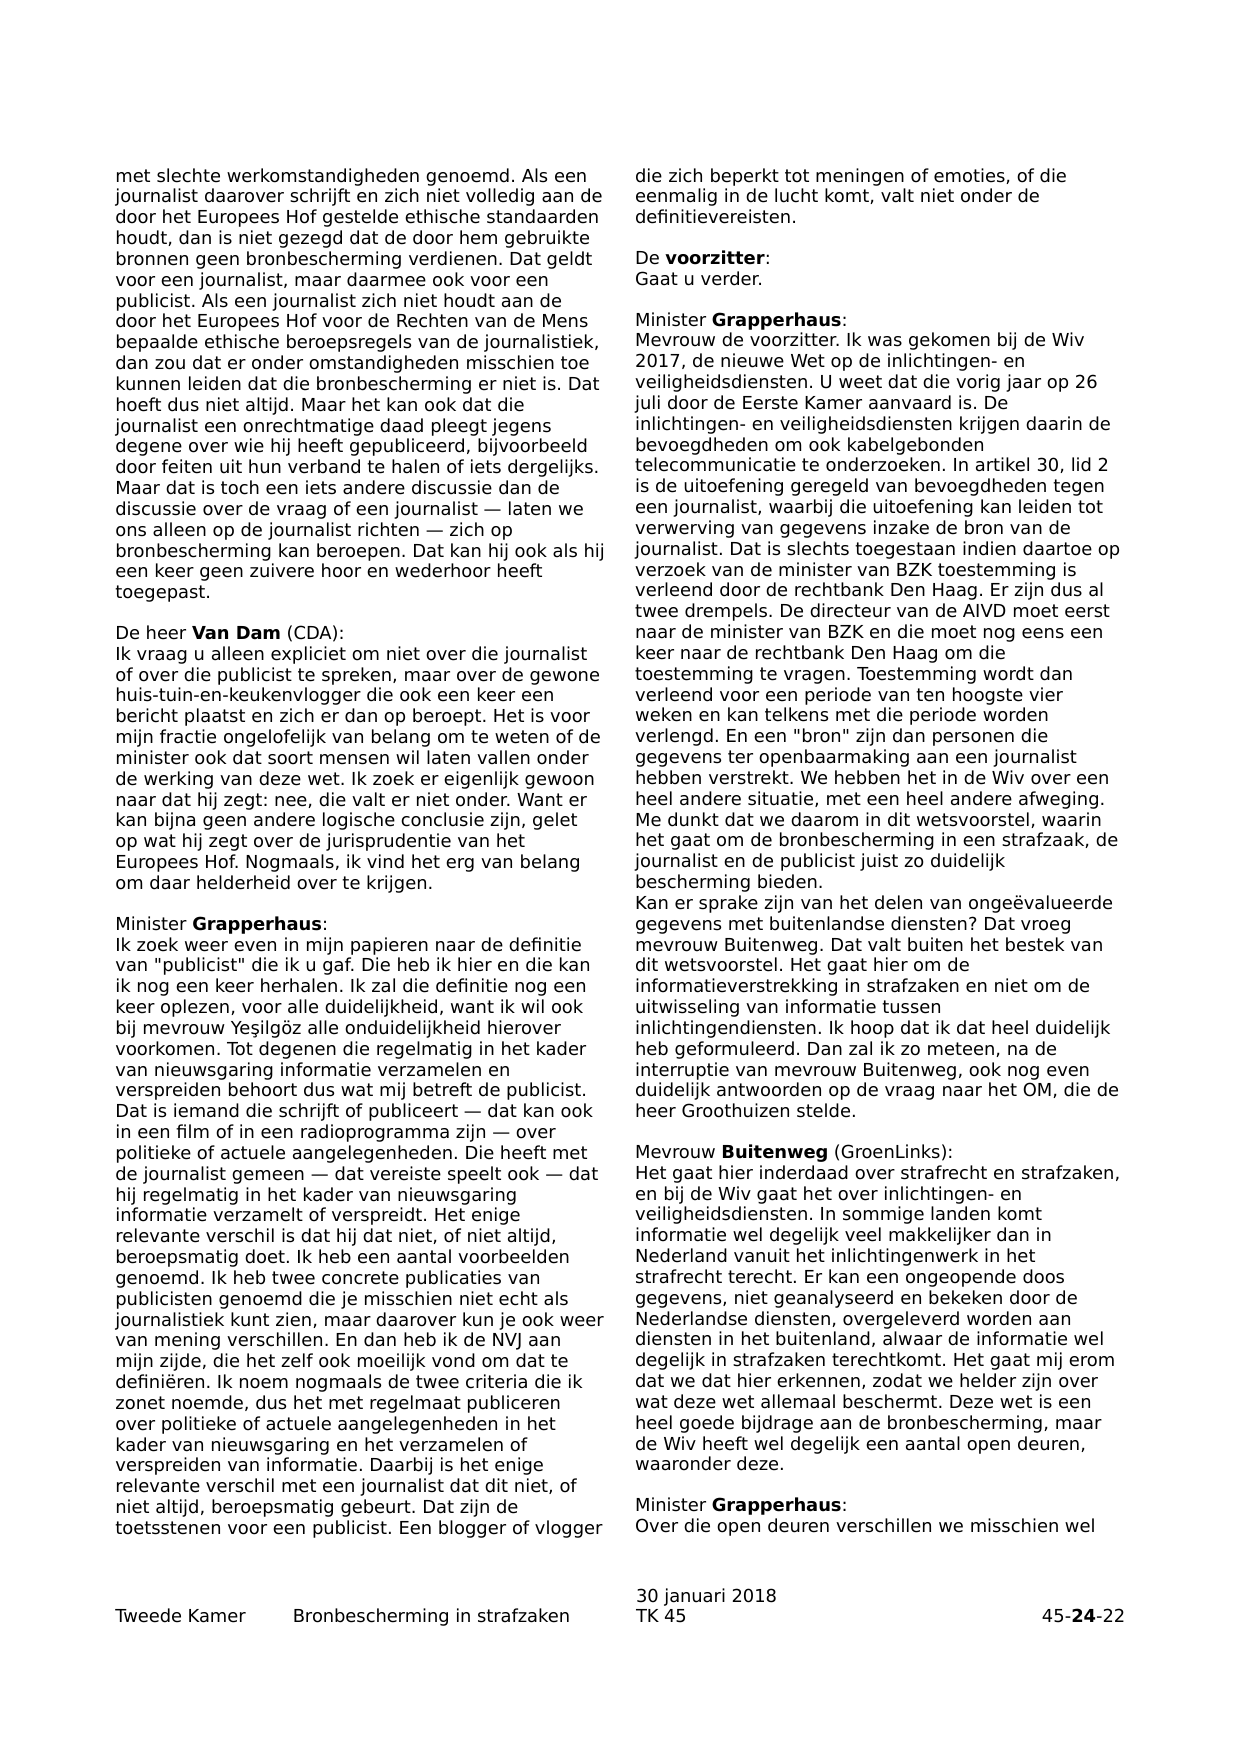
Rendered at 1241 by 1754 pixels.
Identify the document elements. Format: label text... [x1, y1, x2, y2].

text Gaat u verder. [635, 268, 1125, 289]
text die zich beperkt tot meningen of emoties, of die eenmalig in de lucht komt, valt niet onder de definitievereisten. [635, 165, 1125, 228]
text Ik zoek weer even in mijn papieren naar de definitie van "publicist" die ik u gaf. Die heb ik hier en die kan ik nog een keer herhalen. Ik zal die definitie nog een keer oplezen, voor alle duidelijkheid, want ik wil ook bij mevrouw Yeşilgöz alle onduidelijkheid hierover voorkomen. Tot degenen die regelmatig in het kader van nieuwsgaring informatie verzamelen en verspreiden behoort dus wat mij betreft de publicist. Dat is iemand die schrijft of publiceert — dat kan ook in een film of in een radioprogramma zijn — over politieke of actuele aangelegenheden. Die heeft met de journalist gemeen — dat vereiste speelt ook — dat hij regelmatig in het kader van nieuwsgaring informatie verzamelt of verspreidt. Het enige relevante verschil is dat hij dat niet, of niet altijd, beroepsmatig doet. Ik heb een aantal voorbeelden genoemd. Ik heb twee concrete publicaties van publicisten genoemd die je misschien niet echt als journalistiek kunt zien, maar daarover kun je ook weer van mening verschillen. En dan heb ik de NVJ aan mijn zijde, die het zelf ook moeilijk vond om dat te definiëren. Ik noem nogmaals de twee criteria die ik zonet noemde, dus het met regelmaat publiceren over politieke of actuele aangelegenheden in het kader van nieuwsgaring en het verzamelen of verspreiden van informatie. Daarbij is het enige relevante verschil met een journalist dat dit niet, of niet altijd, beroepsmatig gebeurt. Dat zijn de toetsstenen voor een publicist. Een blogger of vlogger [115, 934, 605, 1538]
text Kan er sprake zijn van het delen van ongeëvalueerde gegevens met buitenlandse diensten? Dat vroeg mevrouw Buitenweg. Dat valt buiten het bestek van dit wetsvoorstel. Het gaat hier om de informatieverstrekking in strafzaken en niet om de uitwisseling van informatie tussen inlichtingendiensten. Ik hoop dat ik dat heel duidelijk heb geformuleerd. Dan zal ik zo meteen, na de interruptie van mevrouw Buitenweg, ook nog even duidelijk antwoorden op de vraag naar het OM, die de heer Groothuizen stelde. [635, 893, 1125, 1122]
text Ik vraag u alleen expliciet om niet over die journalist of over die publicist te spreken, maar over de gewone huis-tuin-en-keukenvlogger die ook een keer een bericht plaatst en zich er dan op beroept. Het is voor mijn fractie ongelofelijk van belang om te weten of de minister ook dat soort mensen wil laten vallen onder de werking van deze wet. Ik zoek er eigenlijk gewoon naar dat hij zegt: nee, die valt er niet onder. Want er kan bijna geen andere logische conclusie zijn, gelet op wat hij zegt over de jurisprudentie van het Europees Hof. Nogmaals, ik vind het erg van belang om daar helderheid over te krijgen. [115, 643, 605, 893]
text Minister Grapperhaus: [115, 913, 605, 934]
text De voorzitter: [635, 248, 1125, 268]
text met slechte werkomstandigheden genoemd. Als een journalist daarover schrijft en zich niet volledig aan de door het Europees Hof gestelde ethische standaarden houdt, dan is niet gezegd dat de door hem gebruikte bronnen geen bronbescherming verdienen. Dat geldt voor een journalist, maar daarmee ook voor een publicist. Als een journalist zich niet houdt aan de door het Europees Hof voor de Rechten van de Mens bepaalde ethische beroepsregels van de journalistiek, dan zou dat er onder omstandigheden misschien toe kunnen leiden dat die bronbescherming er niet is. Dat hoeft dus niet altijd. Maar het kan ook dat die journalist een onrechtmatige daad pleegt jegens degene over wie hij heeft gepubliceerd, bijvoorbeeld door feiten uit hun verband te halen of iets dergelijks. Maar dat is toch een iets andere discussie dan de discussie over de vraag of een journalist — laten we ons alleen op de journalist richten — zich op bronbescherming kan beroepen. Dat kan hij ook als hij een keer geen zuivere hoor en wederhoor heeft toegepast. [115, 165, 605, 603]
text De heer Van Dam (CDA): [115, 623, 605, 643]
text Het gaat hier inderdaad over strafrecht en strafzaken, en bij de Wiv gaat het over inlichtingen- en veiligheidsdiensten. In sommige landen komt informatie wel degelijk veel makkelijker dan in Nederland vanuit het inlichtingenwerk in het strafrecht terecht. Er kan een ongeopende doos gegevens, niet geanalyseerd en bekeken door de Nederlandse diensten, overgeleverd worden aan diensten in het buitenland, alwaar de informatie wel degelijk in strafzaken terechtkomt. Het gaat mij erom dat we dat hier erkennen, zodat we helder zijn over wat deze wet allemaal beschermt. Deze wet is een heel goede bijdrage aan de bronbescherming, maar de Wiv heeft wel degelijk een aantal open deuren, waaronder deze. [635, 1162, 1125, 1475]
text Over die open deuren verschillen we misschien wel [635, 1516, 1125, 1537]
text Minister Grapperhaus: [635, 309, 1125, 330]
text Mevrouw de voorzitter. Ik was gekomen bij de Wiv 2017, de nieuwe Wet op de inlichtingen- en veiligheidsdiensten. U weet dat die vorig jaar op 26 juli door de Eerste Kamer aanvaard is. De inlichtingen- en veiligheidsdiensten krijgen daarin de bevoegdheden om ook kabelgebonden telecommunicatie te onderzoeken. In artikel 30, lid 2 is de uitoefening geregeld van bevoegdheden tegen een journalist, waarbij die uitoefening kan leiden tot verwerving van gegevens inzake de bron van de journalist. Dat is slechts toegestaan indien daartoe op verzoek van de minister van BZK toestemming is verleend door de rechtbank Den Haag. Er zijn dus al twee drempels. De directeur van de AIVD moet eerst naar de minister van BZK en die moet nog eens een keer naar de rechtbank Den Haag om die toestemming te vragen. Toestemming wordt dan verleend voor een periode van ten hoogste vier weken en kan telkens met die periode worden verlengd. En een "bron" zijn dan personen die gegevens ter openbaarmaking aan een journalist hebben verstrekt. We hebben het in de Wiv over een heel andere situatie, met een heel andere afweging. Me dunkt dat we daarom in dit wetsvoorstel, waarin het gaat om de bronbescherming in een strafzaak, de journalist en de publicist juist zo duidelijk bescherming bieden. [635, 330, 1125, 893]
text Minister Grapperhaus: [635, 1495, 1125, 1516]
text Mevrouw Buitenweg (GroenLinks): [635, 1142, 1125, 1162]
